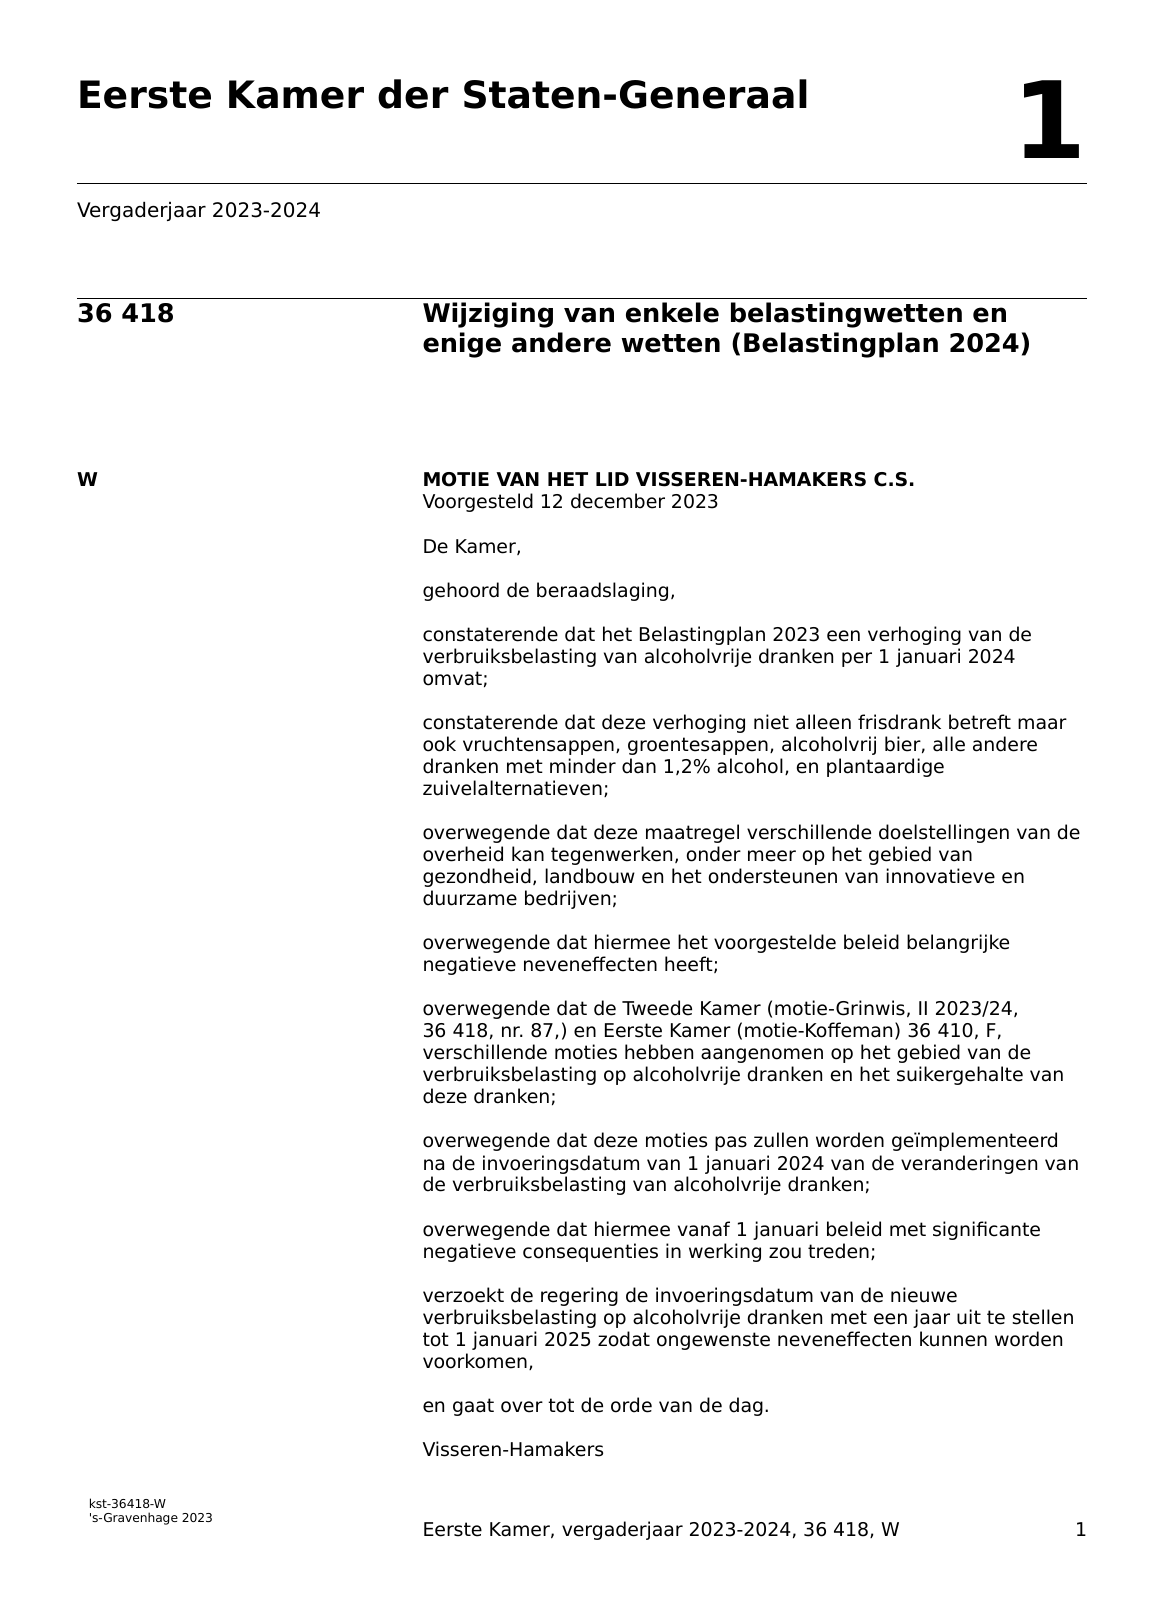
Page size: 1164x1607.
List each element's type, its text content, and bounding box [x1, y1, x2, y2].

text De Kamer, [422, 536, 1087, 557]
table_cell Vergaderjaar 2023-2024 [77, 184, 1087, 298]
table_header Eerste Kamer der Staten-Generaal [77, 59, 886, 183]
table_header 1 [886, 59, 1087, 183]
text overwegende dat hiermee het voorgestelde beleid belangrijke negatieve neveneffecten heeft; [422, 932, 1087, 976]
text overwegende dat deze moties pas zullen worden geïmplementeerd na de invoeringsdatum van 1 januari 2024 van de veranderingen van de verbruiksbelasting van alcoholvrije dranken; [422, 1130, 1087, 1196]
text gehoord de beraadslaging, [422, 580, 1087, 602]
subtitle 36 418 Wijziging van enkele belastingwetten en enige andere wetten (Belastingplan 2024) [77, 299, 1087, 358]
text kst-36418-W [88, 1497, 323, 1511]
text Visseren-Hamakers [422, 1439, 1087, 1461]
text Voorgesteld 12 december 2023 [422, 491, 1087, 513]
text overwegende dat de Tweede Kamer (motie-Grinwis, II 2023/24, 36 418, nr. 87,) en Eerste Kamer (motie-Koffeman) 36 410, F, verschillende moties hebben aangenomen op het gebied van de verbruiksbelasting op alcoholvrije dranken en het suikergehalte van deze dranken; [422, 998, 1087, 1108]
text verzoekt de regering de invoeringsdatum van de nieuwe verbruiksbelasting op alcoholvrije dranken met een jaar uit te stellen tot 1 januari 2025 zodat ongewenste neveneffecten kunnen worden voorkomen, [422, 1285, 1087, 1373]
text overwegende dat hiermee vanaf 1 januari beleid met significante negatieve consequenties in werking zou treden; [422, 1218, 1087, 1262]
text overwegende dat deze maatregel verschillende doelstellingen van de overheid kan tegenwerken, onder meer op het gebied van gezondheid, landbouw en het ondersteunen van innovatieve en duurzame bedrijven; [422, 822, 1087, 910]
text en gaat over tot de orde van de dag. [422, 1395, 1087, 1417]
subtitle W MOTIE VAN HET LID VISSEREN-HAMAKERS C.S. [77, 469, 1087, 491]
text constaterende dat deze verhoging niet alleen frisdrank betreft maar ook vruchtensappen, groentesappen, alcoholvrij bier, alle andere dranken met minder dan 1,2% alcohol, en plantaardige zuivelalternatieven; [422, 712, 1087, 800]
text constaterende dat het Belastingplan 2023 een verhoging van de verbruiksbelasting van alcoholvrije dranken per 1 januari 2024 omvat; [422, 624, 1087, 690]
text 's-Gravenhage 2023 [88, 1511, 323, 1525]
